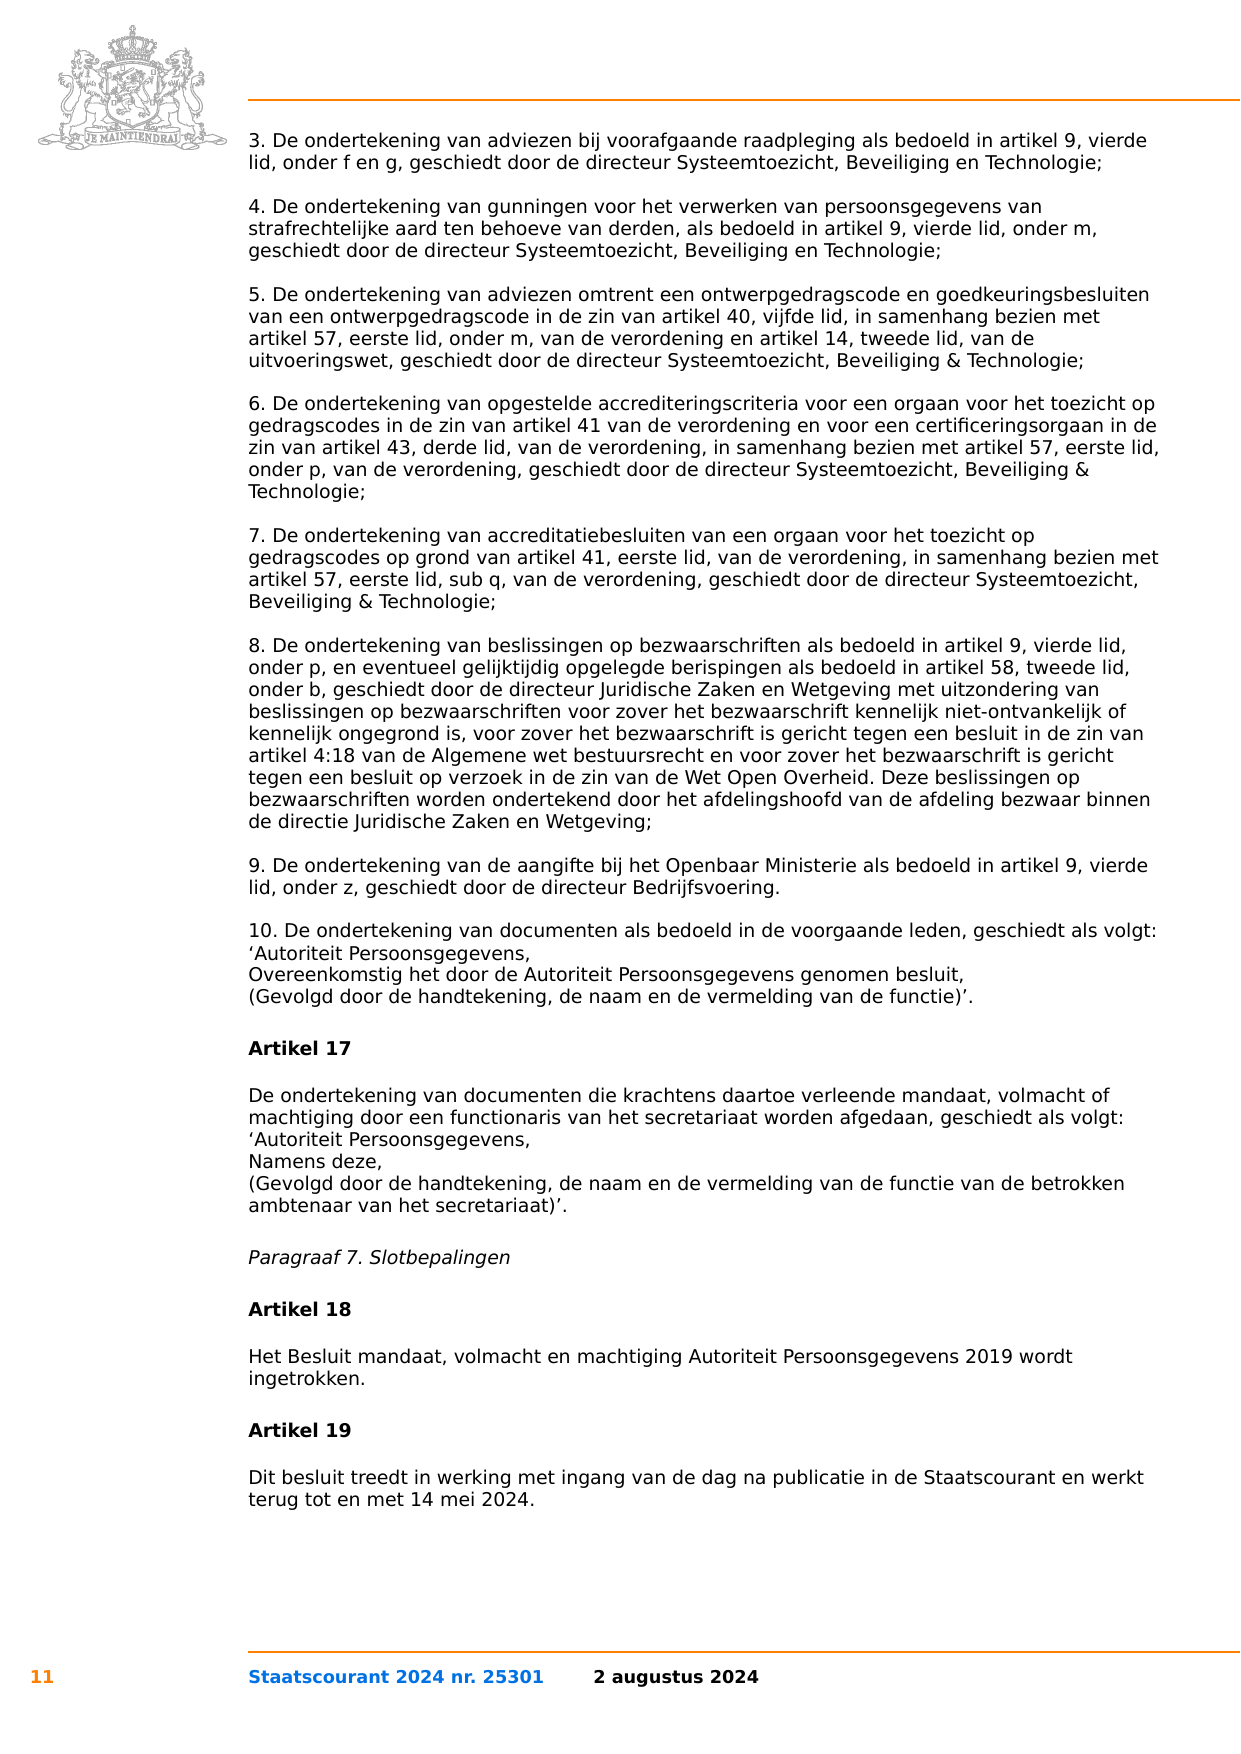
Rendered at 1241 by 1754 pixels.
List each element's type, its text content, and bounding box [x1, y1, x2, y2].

subtitle Artikel 17 [248, 1038, 1163, 1060]
text (Gevolgd door de handtekening, de naam en de vermelding van de functie)’. [248, 986, 1163, 1008]
text De ondertekening van documenten die krachtens daartoe verleende mandaat, volmacht of machtiging door een functionaris van het secretariaat worden afgedaan, geschiedt als volgt: [248, 1085, 1163, 1129]
text Het Besluit mandaat, volmacht en machtiging Autoriteit Persoonsgegevens 2019 wordt ingetrokken. [248, 1346, 1163, 1390]
text 9. De ondertekening van de aangifte bij het Openbaar Ministerie als bedoeld in artikel 9, vierde lid, onder z, geschiedt door de directeur Bedrijfsvoering. [248, 854, 1163, 898]
text 4. De ondertekening van gunningen voor het verwerken van persoonsgegevens van strafrechtelijke aard ten behoeve van derden, als bedoeld in artikel 9, vierde lid, onder m, geschiedt door de directeur Systeemtoezicht, Beveiliging en Technologie; [248, 196, 1163, 262]
text 6. De ondertekening van opgestelde accrediteringscriteria voor een orgaan voor het toezicht op gedragscodes in de zin van artikel 41 van de verordening en voor een certificeringsorgaan in de zin van artikel 43, derde lid, van de verordening, in samenhang bezien met artikel 57, eerste lid, onder p, van de verordening, geschiedt door de directeur Systeemtoezicht, Beveiliging & Technologie; [248, 393, 1163, 503]
text 7. De ondertekening van accreditatiebesluiten van een orgaan voor het toezicht op gedragscodes op grond van artikel 41, eerste lid, van de verordening, in samenhang bezien met artikel 57, eerste lid, sub q, van de verordening, geschiedt door de directeur Systeemtoezicht, Beveiliging & Technologie; [248, 525, 1163, 613]
text 5. De ondertekening van adviezen omtrent een ontwerpgedragscode en goedkeuringsbesluiten van een ontwerpgedragscode in de zin van artikel 40, vijfde lid, in samenhang bezien met artikel 57, eerste lid, onder m, van de verordening en artikel 14, tweede lid, van de uitvoeringswet, geschiedt door de directeur Systeemtoezicht, Beveiliging & Technologie; [248, 283, 1163, 371]
picture [38, 25, 227, 150]
subtitle Artikel 19 [248, 1420, 1163, 1442]
text Overeenkomstig het door de Autoriteit Persoonsgegevens genomen besluit, [248, 964, 1163, 986]
subtitle Artikel 18 [248, 1299, 1163, 1321]
text 8. De ondertekening van beslissingen op bezwaarschriften als bedoeld in artikel 9, vierde lid, onder p, en eventueel gelijktijdig opgelegde berispingen als bedoeld in artikel 58, tweede lid, onder b, geschiedt door de directeur Juridische Zaken en Wetgeving met uitzondering van beslissingen op bezwaarschriften voor zover het bezwaarschrift kennelijk niet-ontvankelijk of kennelijk ongegrond is, voor zover het bezwaarschrift is gericht tegen een besluit in de zin van artikel 4:18 van de Algemene wet bestuursrecht en voor zover het bezwaarschrift is gericht tegen een besluit op verzoek in de zin van de Wet Open Overheid. Deze beslissingen op bezwaarschriften worden ondertekend door het afdelingshoofd van de afdeling bezwaar binnen de directie Juridische Zaken en Wetgeving; [248, 635, 1163, 833]
text Dit besluit treedt in werking met ingang van de dag na publicatie in de Staatscourant en werkt terug tot en met 14 mei 2024. [248, 1467, 1163, 1511]
text Namens deze, [248, 1151, 1163, 1173]
text 10. De ondertekening van documenten als bedoeld in de voorgaande leden, geschiedt als volgt: [248, 920, 1163, 942]
subtitle Paragraaf 7. Slotbepalingen [248, 1247, 1163, 1269]
text ‘Autoriteit Persoonsgegevens, [248, 1129, 1163, 1151]
text (Gevolgd door de handtekening, de naam en de vermelding van de functie van de betrokken ambtenaar van het secretariaat)’. [248, 1173, 1163, 1217]
text 3. De ondertekening van adviezen bij voorafgaande raadpleging als bedoeld in artikel 9, vierde lid, onder f en g, geschiedt door de directeur Systeemtoezicht, Beveiliging en Technologie; [248, 130, 1163, 174]
text ‘Autoriteit Persoonsgegevens, [248, 942, 1163, 964]
